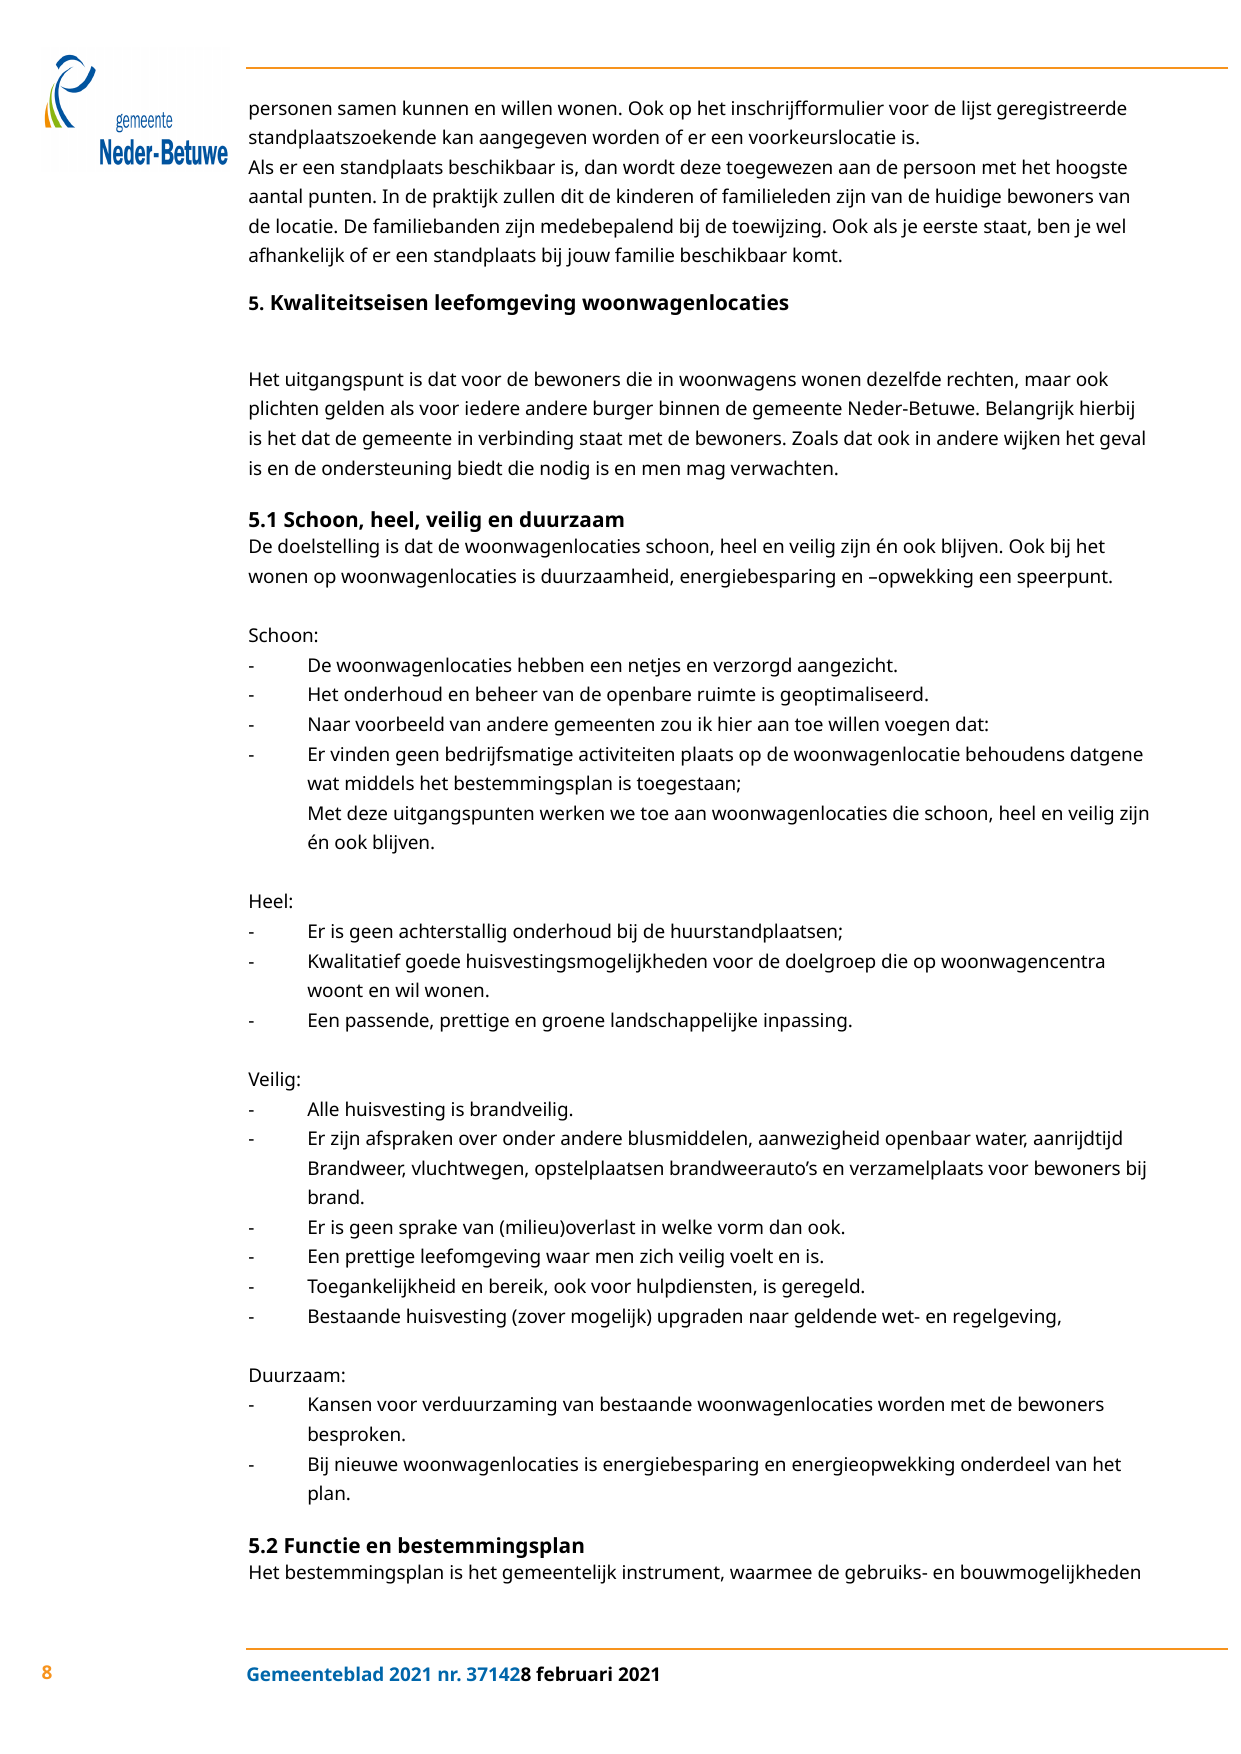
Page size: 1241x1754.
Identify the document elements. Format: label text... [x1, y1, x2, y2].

text Het uitgangspunt is dat voor de bewoners die in woonwagens wonen dezelfde rechten, maar ook plichten gelden als voor iedere andere burger binnen de gemeente Neder-Betuwe. Belangrijk hierbij is het dat de gemeente in verbinding staat met de bewoners. Zoals dat ook in andere wijken het geval is en de ondersteuning biedt die nodig is en men mag verwachten. [248, 366, 1152, 481]
text 5.1 Schoon, heel, veilig en duurzaam [248, 505, 1152, 534]
list Er zijn afspraken over onder andere blusmiddelen, aanwezigheid openbaar water, aanrijdtijd Brandweer, vluchtwegen, opstelplaatsen brandweerauto’s en verzamelplaats voor bewoners bij brand. [248, 1125, 1152, 1210]
picture [41, 47, 231, 172]
list Er is geen achterstallig onderhoud bij de huurstandplaatsen; [248, 918, 1152, 944]
text 5. Kwaliteitseisen leefomgeving woonwagenlocaties [248, 288, 1152, 317]
text personen samen kunnen en willen wonen. Ook op het inschrijfformulier voor de lijst geregistreerde standplaatszoekende kan aangegeven worden of er een voorkeurslocatie is. [248, 95, 1152, 150]
text Veilig: [248, 1066, 1152, 1092]
list Het onderhoud en beheer van de openbare ruimte is geoptimaliseerd. [248, 682, 1152, 707]
text 5.2 Functie en bestemmingsplan [248, 1531, 1152, 1559]
list Een prettige leefomgeving waar men zich veilig voelt en is. [248, 1244, 1152, 1269]
list De woonwagenlocaties hebben een netjes en verzorgd aangezicht. [248, 652, 1152, 678]
list Alle huisvesting is brandveilig. [248, 1096, 1152, 1121]
list Naar voorbeeld van andere gemeenten zou ik hier aan toe willen voegen dat: [248, 711, 1152, 737]
list Er vinden geen bedrijfsmatige activiteiten plaats op de woonwagenlocatie behoudens datgene wat middels het bestemmingsplan is toegestaan; [248, 741, 1152, 796]
text De doelstelling is dat de woonwagenlocaties schoon, heel en veilig zijn én ook blijven. Ook bij het wonen op woonwagenlocaties is duurzaamheid, energiebesparing en –opwekking een speerpunt. [248, 534, 1152, 589]
list Kansen voor verduurzaming van bestaande woonwagenlocaties worden met de bewoners besproken. [248, 1392, 1152, 1447]
list Er is geen sprake van (milieu)overlast in welke vorm dan ook. [248, 1214, 1152, 1240]
list Bestaande huisvesting (zover mogelijk) upgraden naar geldende wet- en regelgeving, [248, 1303, 1152, 1328]
text Duurzaam: [248, 1362, 1152, 1388]
text Als er een standplaats beschikbaar is, dan wordt deze toegewezen aan de persoon met het hoogste aantal punten. In de praktijk zullen dit de kinderen of familieleden zijn van de huidige bewoners van de locatie. De familiebanden zijn medebepalend bij de toewijzing. Ook als je eerste staat, ben je wel afhankelijk of er een standplaats bij jouw familie beschikbaar komt. [248, 154, 1152, 268]
list Met deze uitgangspunten werken we toe aan woonwagenlocaties die schoon, heel en veilig zijn én ook blijven. [248, 800, 1152, 855]
list Kwalitatief goede huisvestingsmogelijkheden voor de doelgroep die op woonwagencentra woont en wil wonen. [248, 948, 1152, 1003]
text Schoon: [248, 622, 1152, 648]
list Een passende, prettige en groene landschappelijke inpassing. [248, 1007, 1152, 1033]
list Toegankelijkheid en bereik, ook voor hulpdiensten, is geregeld. [248, 1273, 1152, 1299]
text Heel: [248, 889, 1152, 914]
list Bij nieuwe woonwagenlocaties is energiebesparing en energieopwekking onderdeel van het plan. [248, 1451, 1152, 1506]
text Het bestemmingsplan is het gemeentelijk instrument, waarmee de gebruiks- en bouwmogelijkheden [248, 1559, 1152, 1585]
